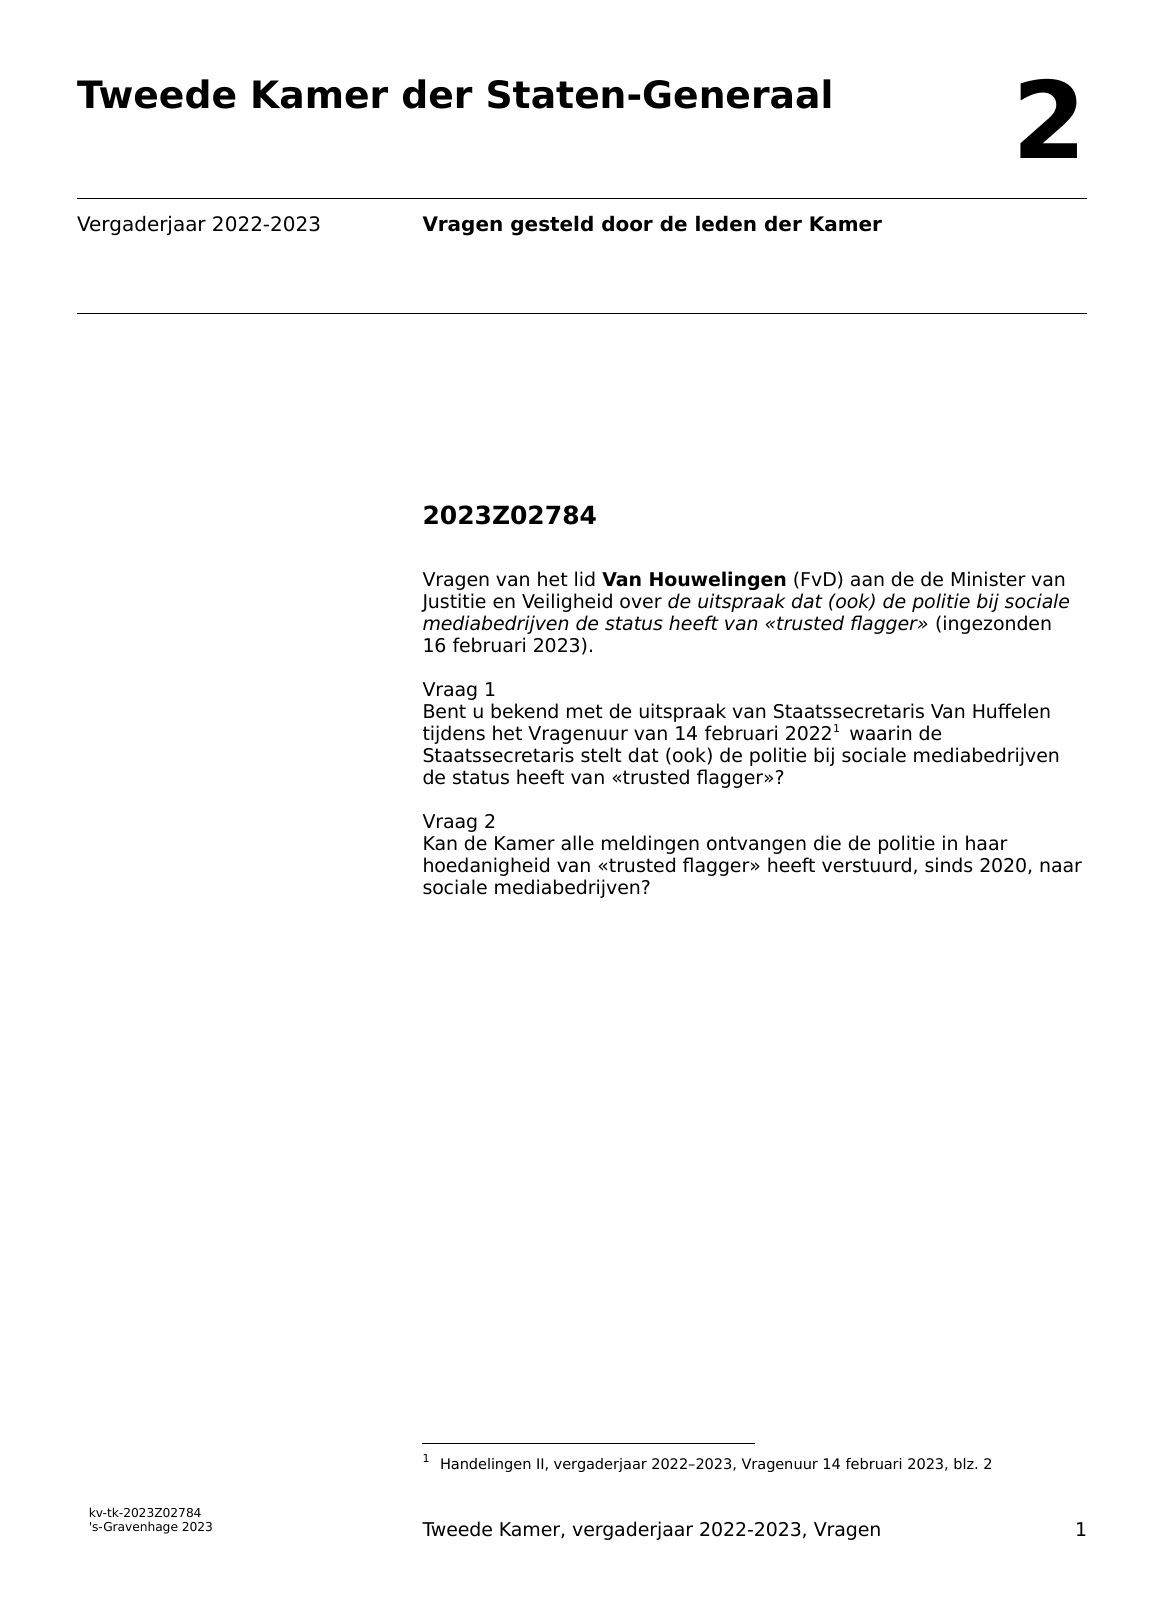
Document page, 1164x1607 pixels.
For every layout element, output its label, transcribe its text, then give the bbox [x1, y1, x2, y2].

text Vraag 1 [422, 679, 1087, 701]
text kv-tk-2023Z02784 [88, 1506, 323, 1520]
table_cell Vragen gesteld door de leden der Kamer [422, 199, 1087, 313]
text 2023Z02784 [422, 501, 1087, 531]
text Vraag 2 [422, 811, 1087, 833]
table_header 2 [886, 59, 1087, 198]
text Vragen van het lid Van Houwelingen (FvD) aan de de Minister van Justitie en Veiligheid over de uitspraak dat (ook) de politie bij sociale mediabedrijven de status heeft van «trusted flagger» (ingezonden 16 februari 2023). [422, 569, 1087, 657]
text Bent u bekend met de uitspraak van Staatssecretaris Van Huffelen tijdens het Vragenuur van 14 februari 2022 waarin de Staatssecretaris stelt dat (ook) de politie bij sociale mediabedrijven de status heeft van «trusted flagger»? [422, 701, 1087, 789]
text Kan de Kamer alle meldingen ontvangen die de politie in haar hoedanigheid van «trusted flagger» heeft verstuurd, sinds 2020, naar sociale mediabedrijven? [422, 833, 1087, 899]
table_cell Vergaderjaar 2022-2023 [77, 199, 422, 313]
table_header Tweede Kamer der Staten-Generaal [77, 59, 886, 198]
text 's-Gravenhage 2023 [88, 1520, 323, 1534]
text Handelingen II, vergaderjaar 2022–2023, Vragenuur 14 februari 2023, blz. 2 [422, 1452, 1087, 1474]
